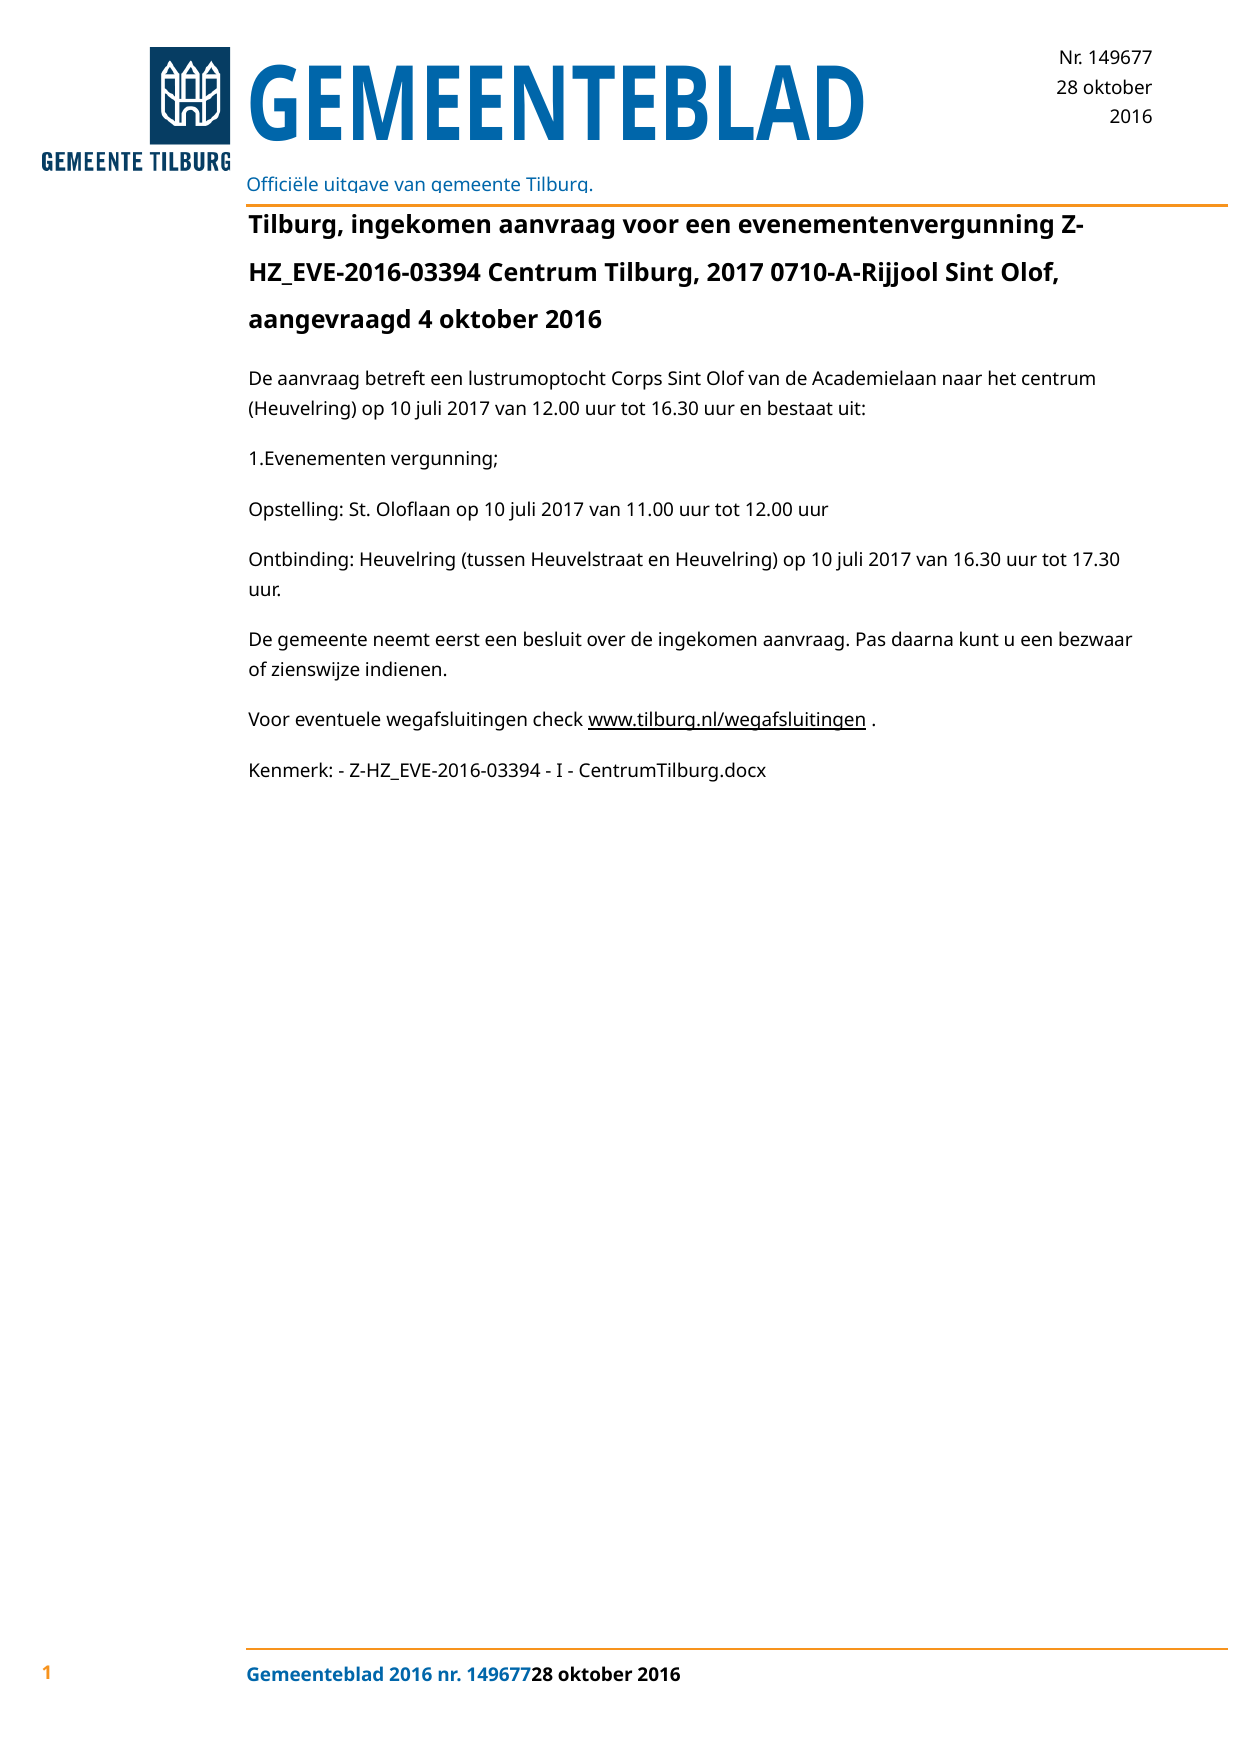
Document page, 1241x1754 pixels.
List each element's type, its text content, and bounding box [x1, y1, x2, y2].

text Voor eventuele wegafsluitingen check www.tilburg.nl/wegafsluitingen . [248, 706, 1152, 732]
text De gemeente neemt eerst een besluit over de ingekomen aanvraag. Pas daarna kunt u een bezwaar of zienswijze indienen. [248, 626, 1152, 682]
text 1.Evenementen vergunning; [248, 446, 1152, 471]
text Kenmerk: - Z-HZ_EVE-2016-03394 - I - CentrumTilburg.docx [248, 757, 1152, 782]
picture [41, 47, 231, 172]
text Ontbinding: Heuvelring (tussen Heuvelstraat en Heuvelring) op 10 juli 2017 van 16.30 uur tot 17.30 uur. [248, 546, 1152, 602]
text Opstelling: St. Oloflaan op 10 juli 2017 van 11.00 uur tot 12.00 uur [248, 496, 1152, 522]
text Tilburg, ingekomen aanvraag voor een evenementenvergunning Z-HZ_EVE-2016-03394 Centrum Tilburg, 2017 0710-A-Rijjool Sint Olof, aangevraagd 4 oktober 2016 [248, 207, 1152, 336]
text De aanvraag betreft een lustrumoptocht Corps Sint Olof van de Academielaan naar het centrum (Heuvelring) op 10 juli 2017 van 12.00 uur tot 16.30 uur en bestaat uit: [248, 366, 1152, 421]
